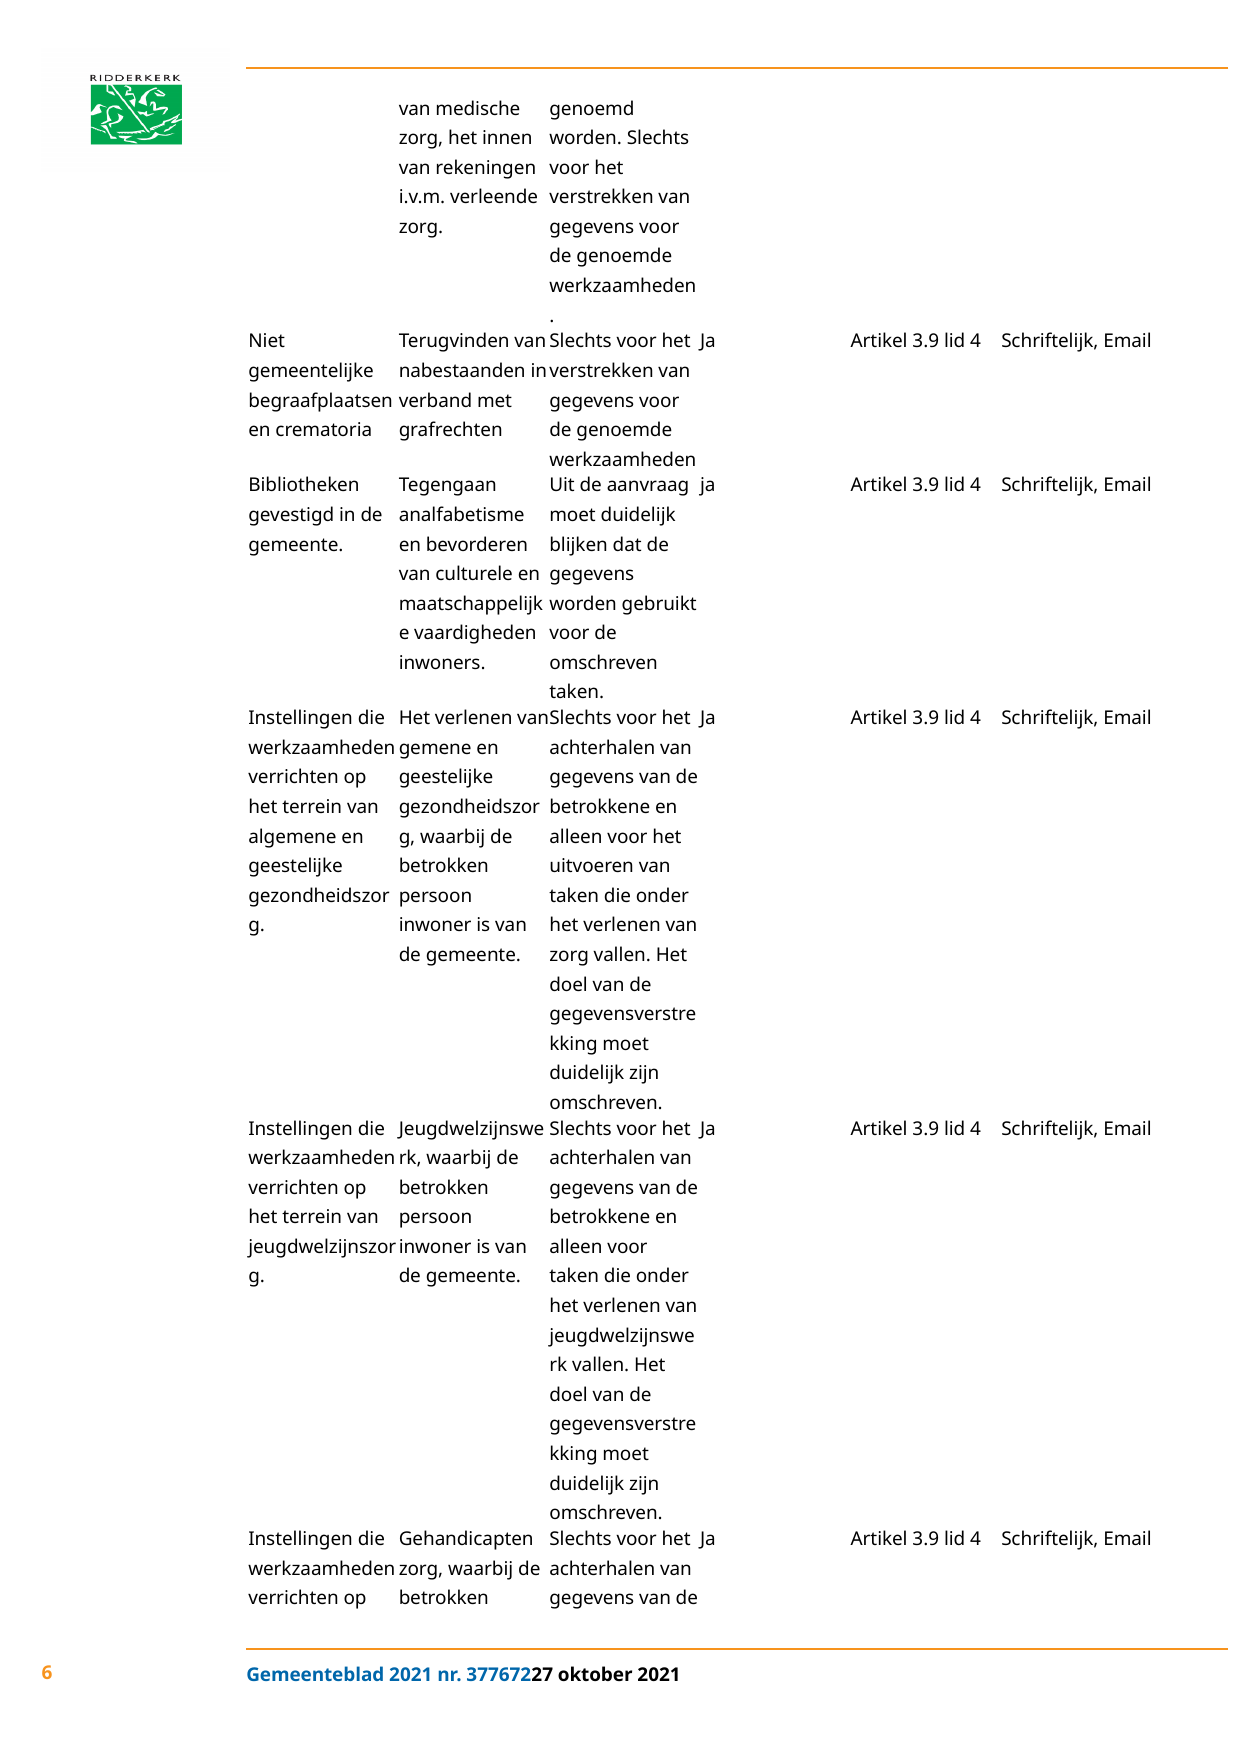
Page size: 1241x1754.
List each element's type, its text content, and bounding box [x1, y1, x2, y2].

picture [41, 47, 231, 172]
table_cell Schriftelijk, Email [1001, 472, 1152, 704]
table_cell Slechts voor het achterhalen van gegevens van de betrokkene en alleen voor taken die onder het verlenen van jeugdwelzijnswerk vallen. Het doel van de gegevensverstrekking moet duidelijk zijn omschreven. [549, 1115, 700, 1525]
table_cell Ja [700, 1525, 850, 1610]
table_cell Schriftelijk, Email [1001, 328, 1152, 472]
table_cell Artikel 3.9 lid 4 [850, 328, 1001, 472]
table_cell Schriftelijk, Email [1001, 705, 1152, 1115]
table_cell Artikel 3.9 lid 4 [850, 1115, 1001, 1525]
table_cell Schriftelijk, Email [1001, 1525, 1152, 1610]
table_cell Schriftelijk, Email [1001, 1115, 1152, 1525]
table_cell ja [700, 472, 850, 704]
table_cell Slechts voor het achterhalen van gegevens van de [549, 1525, 700, 1610]
table_cell Terugvinden van nabestaanden in verband met grafrechten [399, 328, 549, 472]
table_cell Het verlenen van gemene en geestelijke gezondheidszorg, waarbij de betrokken persoon inwoner is van de gemeente. [399, 705, 549, 1115]
table_cell [1001, 95, 1152, 328]
table_cell [850, 95, 1001, 328]
table_cell [248, 95, 398, 328]
table_cell Niet gemeentelijke begraafplaatsen en crematoria [248, 328, 398, 472]
table_cell van medische zorg, het innen van rekeningen i.v.m. verleende zorg. [399, 95, 549, 328]
table_cell Bibliotheken gevestigd in de gemeente. [248, 472, 398, 704]
table_cell Uit de aanvraag moet duidelijk blijken dat de gegevens worden gebruikt voor de omschreven taken. [549, 472, 700, 704]
table_cell Instellingen die werkzaamheden verrichten op het terrein van algemene en geestelijke gezondheidszorg. [248, 705, 398, 1115]
table_cell Tegengaan analfabetisme en bevorderen van culturele en maatschappelijke vaardigheden inwoners. [399, 472, 549, 704]
table_cell genoemd worden. Slechts voor het verstrekken van gegevens voor de genoemde werkzaamheden. [549, 95, 700, 328]
table_cell Gehandicapten zorg, waarbij de betrokken [399, 1525, 549, 1610]
table_cell Slechts voor het verstrekken van gegevens voor de genoemde werkzaamheden [549, 328, 700, 472]
table_cell Ja [700, 328, 850, 472]
table_cell Artikel 3.9 lid 4 [850, 705, 1001, 1115]
table_cell Slechts voor het achterhalen van gegevens van de betrokkene en alleen voor het uitvoeren van taken die onder het verlenen van zorg vallen. Het doel van de gegevensverstrekking moet duidelijk zijn omschreven. [549, 705, 700, 1115]
table_cell Instellingen die werkzaamheden verrichten op [248, 1525, 398, 1610]
table_cell Instellingen die werkzaamheden verrichten op het terrein van jeugdwelzijnszorg. [248, 1115, 398, 1525]
table_cell [700, 95, 850, 328]
table_cell Jeugdwelzijnswerk, waarbij de betrokken persoon inwoner is van de gemeente. [399, 1115, 549, 1525]
table_cell Artikel 3.9 lid 4 [850, 1525, 1001, 1610]
table_cell Ja [700, 1115, 850, 1525]
table_cell Ja [700, 705, 850, 1115]
table_cell Artikel 3.9 lid 4 [850, 472, 1001, 704]
